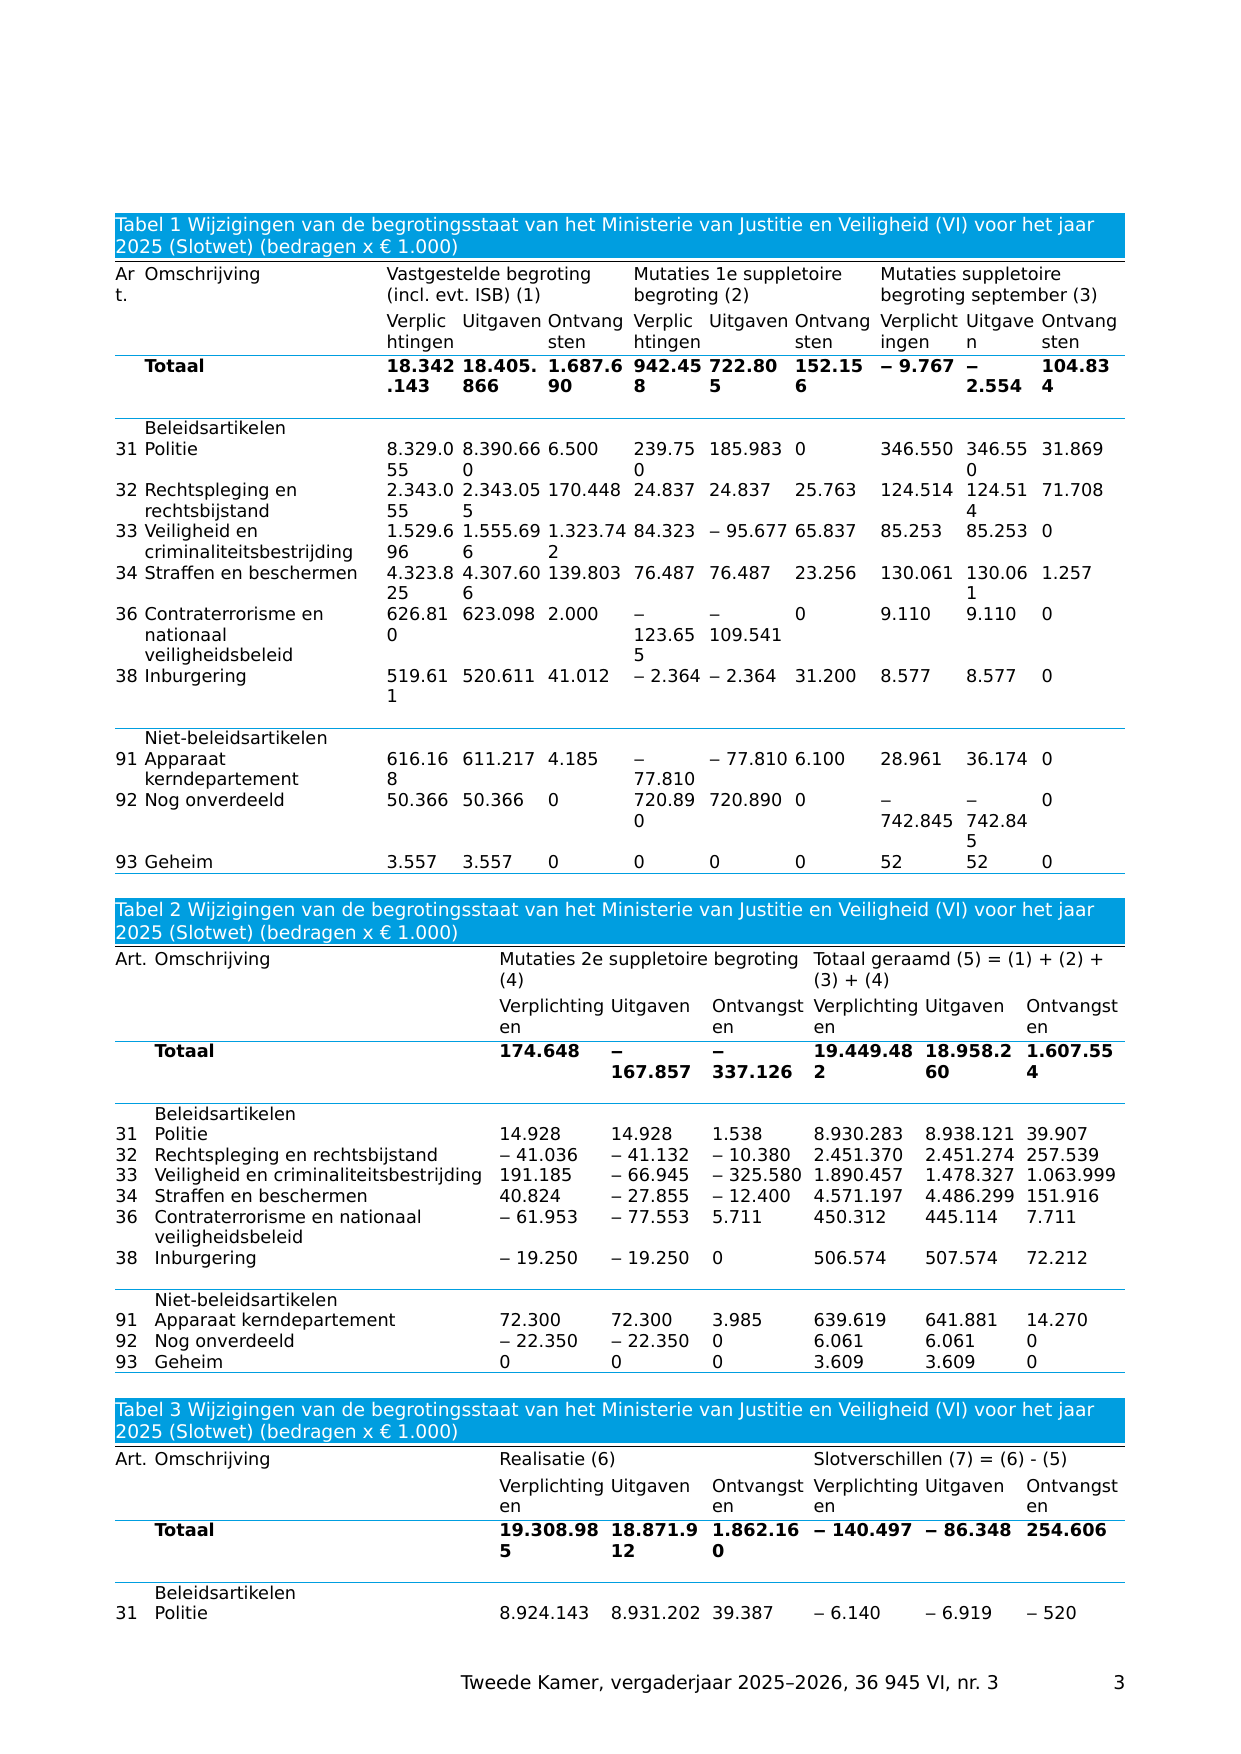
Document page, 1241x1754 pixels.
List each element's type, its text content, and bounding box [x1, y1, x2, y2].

table_cell [1023, 1104, 1125, 1124]
table_cell 0 [1039, 790, 1125, 852]
table_cell Totaal [141, 356, 383, 397]
table_cell 104.834 [1039, 356, 1125, 397]
table_cell 0 [709, 1352, 810, 1372]
table_cell 31 [115, 1603, 151, 1624]
table_cell 174.648 [496, 1042, 608, 1082]
table_cell 2.451.370 [810, 1145, 922, 1165]
table_cell Omschrijving [141, 262, 383, 308]
table_cell 641.881 [922, 1310, 1023, 1331]
table_cell 2.343.055 [459, 480, 545, 521]
table_cell Apparaat kerndepartement [151, 1310, 496, 1331]
table_cell 8.924.143 [496, 1603, 608, 1624]
table_cell Politie [151, 1603, 496, 1624]
table_cell 8.931.202 [608, 1603, 709, 1624]
table_cell 18.871.912 [608, 1521, 709, 1561]
table_cell 185.983 [706, 439, 792, 480]
table_cell 3.557 [459, 852, 545, 872]
table_cell 0 [1039, 521, 1125, 563]
table_cell [1039, 419, 1125, 439]
table_cell ‒ 77.810 [706, 749, 792, 790]
table_cell [496, 1104, 608, 1124]
table_cell 31.869 [1039, 439, 1125, 480]
table_cell [810, 1269, 922, 1289]
table_cell 151.916 [1023, 1186, 1125, 1207]
table_cell Veiligheid en criminaliteitsbestrijding [141, 521, 383, 563]
table_cell 0 [706, 852, 792, 872]
table_cell Geheim [151, 1352, 496, 1372]
table_cell 9.110 [963, 604, 1038, 666]
table_cell [810, 1583, 922, 1603]
table_cell 52 [963, 852, 1038, 872]
table_cell ‒ 66.945 [608, 1165, 709, 1186]
table_cell 31 [115, 439, 141, 480]
table_cell [1023, 1083, 1125, 1103]
table_cell [115, 994, 151, 1041]
table_cell 93 [115, 852, 141, 872]
table_cell [151, 1473, 496, 1520]
table_cell 6.061 [922, 1331, 1023, 1352]
table_cell 0 [1039, 666, 1125, 707]
table_cell [706, 729, 792, 749]
table_cell [630, 707, 706, 728]
table_cell 0 [545, 790, 630, 852]
table_cell 23.256 [792, 563, 877, 604]
table_cell [1039, 729, 1125, 749]
table_cell Ontvangsten [709, 994, 810, 1041]
table_cell [1039, 707, 1125, 728]
table_cell [115, 1473, 151, 1520]
table_cell ‒ 19.250 [608, 1248, 709, 1268]
table_cell 50.366 [459, 790, 545, 852]
table_cell Contraterrorisme en nationaal veiligheidsbeleid [141, 604, 383, 666]
table_cell [963, 707, 1038, 728]
table_cell 6.100 [792, 749, 877, 790]
table_cell [384, 707, 459, 728]
table_cell 34 [115, 1186, 151, 1207]
table_cell 0 [792, 604, 877, 666]
table_cell 4.323.825 [384, 563, 459, 604]
table_cell Nog onverdeeld [141, 790, 383, 852]
table_cell Politie [151, 1124, 496, 1145]
table_cell Beleidsartikelen [141, 419, 383, 439]
table_cell 72.300 [608, 1310, 709, 1331]
table_cell 0 [709, 1248, 810, 1268]
table_cell 24.837 [630, 480, 706, 521]
table_cell [922, 1083, 1023, 1103]
table_cell ‒ 2.364 [706, 666, 792, 707]
table_cell [384, 729, 459, 749]
table_cell [963, 397, 1038, 418]
table_cell 239.750 [630, 439, 706, 480]
table_cell ‒ 41.036 [496, 1145, 608, 1165]
table_cell 4.486.299 [922, 1186, 1023, 1207]
table_cell 0 [630, 852, 706, 872]
table_cell Ontvangsten [709, 1473, 810, 1520]
table_cell Ontvangsten [792, 308, 877, 355]
table_cell 92 [115, 1331, 151, 1352]
table_cell Mutaties 2e suppletoire begroting (4) [496, 947, 810, 993]
table_cell 31.200 [792, 666, 877, 707]
table_cell [141, 308, 383, 355]
table_cell Omschrijving [151, 1447, 496, 1473]
table_cell Ontvangsten [1023, 1473, 1125, 1520]
table_cell [115, 729, 141, 749]
table_cell Beleidsartikelen [151, 1583, 496, 1603]
table_cell ‒ 95.677 [706, 521, 792, 563]
table_cell [706, 419, 792, 439]
table_cell Ontvangsten [545, 308, 630, 355]
table_cell 14.928 [608, 1124, 709, 1145]
table_cell [151, 1561, 496, 1582]
table_cell 2.451.274 [922, 1145, 1023, 1165]
table_cell [496, 1561, 608, 1582]
table_cell Verplichtingen [496, 994, 608, 1041]
table_cell [608, 1083, 709, 1103]
table_cell 6.061 [810, 1331, 922, 1352]
table_cell Geheim [141, 852, 383, 872]
table_cell 152.156 [792, 356, 877, 397]
table_cell 170.448 [545, 480, 630, 521]
table_cell [545, 397, 630, 418]
table_cell [384, 419, 459, 439]
table_cell [706, 707, 792, 728]
table_cell 0 [1039, 749, 1125, 790]
table_cell 18.342.143 [384, 356, 459, 397]
table_cell [151, 1083, 496, 1103]
table_cell 1.538 [709, 1124, 810, 1145]
table_cell Art. [115, 262, 141, 308]
table_cell 0 [792, 439, 877, 480]
table_cell Omschrijving [151, 947, 496, 993]
table_cell [792, 707, 877, 728]
table_cell 72.300 [496, 1310, 608, 1331]
table_cell ‒ 41.132 [608, 1145, 709, 1165]
table_cell 38 [115, 1248, 151, 1268]
table_cell [1039, 397, 1125, 418]
table_cell 8.938.121 [922, 1124, 1023, 1145]
table_cell [608, 1583, 709, 1603]
table_cell 36 [115, 604, 141, 666]
table_cell 2.000 [545, 604, 630, 666]
table_cell [496, 1083, 608, 1103]
table_cell [545, 729, 630, 749]
table_cell 32 [115, 1145, 151, 1165]
table_cell 1.478.327 [922, 1165, 1023, 1186]
table_cell [115, 1290, 151, 1310]
table_cell 14.270 [1023, 1310, 1125, 1331]
table_cell ‒ 86.348 [922, 1521, 1023, 1561]
table_cell [545, 419, 630, 439]
table_cell [459, 419, 545, 439]
table_cell 4.185 [545, 749, 630, 790]
table_cell 4.571.197 [810, 1186, 922, 1207]
table_cell ‒ 6.919 [922, 1603, 1023, 1624]
table_cell Politie [141, 439, 383, 480]
table_cell [630, 397, 706, 418]
table_cell [792, 397, 877, 418]
table_cell 0 [1023, 1352, 1125, 1372]
table_cell 1.323.742 [545, 521, 630, 563]
table_cell 50.366 [384, 790, 459, 852]
table_cell Realisatie (6) [496, 1447, 810, 1473]
table_cell 346.550 [877, 439, 963, 480]
table_cell ‒ 109.541 [706, 604, 792, 666]
table_cell Totaal geraamd (5) = (1) + (2) + (3) + (4) [810, 947, 1125, 993]
table_cell 611.217 [459, 749, 545, 790]
table_cell [151, 994, 496, 1041]
table_cell 19.308.985 [496, 1521, 608, 1561]
table_cell [115, 1104, 151, 1124]
table_cell 1.607.554 [1023, 1042, 1125, 1082]
table_cell 32 [115, 480, 141, 521]
table_cell 3.985 [709, 1310, 810, 1331]
table_cell [608, 1269, 709, 1289]
table_cell ‒ 77.810 [630, 749, 706, 790]
table_cell [115, 356, 141, 397]
table_cell 8.577 [877, 666, 963, 707]
table_cell 346.550 [963, 439, 1038, 480]
table_cell [115, 1583, 151, 1603]
table_cell Inburgering [141, 666, 383, 707]
table_cell [115, 1269, 151, 1289]
table_cell 1.687.690 [545, 356, 630, 397]
table_cell [810, 1290, 922, 1310]
table_cell ‒ 9.767 [877, 356, 963, 397]
table_cell 8.577 [963, 666, 1038, 707]
table_cell [115, 397, 141, 418]
table_cell 34 [115, 563, 141, 604]
table_cell 5.711 [709, 1207, 810, 1248]
table_cell 3.609 [810, 1352, 922, 1372]
table_cell Uitgaven [608, 1473, 709, 1520]
table_cell 14.928 [496, 1124, 608, 1145]
table_cell [545, 707, 630, 728]
table_cell 0 [545, 852, 630, 872]
table_cell 2.343.055 [384, 480, 459, 521]
table_cell Uitgaven [922, 1473, 1023, 1520]
table_cell 507.574 [922, 1248, 1023, 1268]
table_cell [630, 729, 706, 749]
table_cell 24.837 [706, 480, 792, 521]
table_cell [459, 397, 545, 418]
table_cell [608, 1561, 709, 1582]
table_cell 0 [709, 1331, 810, 1352]
table_cell [709, 1269, 810, 1289]
table_cell [709, 1290, 810, 1310]
table_cell 639.619 [810, 1310, 922, 1331]
table_cell 616.168 [384, 749, 459, 790]
table_cell [115, 1083, 151, 1103]
table_cell 18.958.260 [922, 1042, 1023, 1082]
table_cell 76.487 [706, 563, 792, 604]
table_cell ‒ 2.364 [630, 666, 706, 707]
table_cell ‒ 123.655 [630, 604, 706, 666]
table_cell 0 [792, 790, 877, 852]
table_cell ‒ 140.497 [810, 1521, 922, 1561]
table_cell Ontvangsten [1039, 308, 1125, 355]
table_cell [877, 397, 963, 418]
table_cell Verplichtingen [810, 994, 922, 1041]
table_cell 130.061 [963, 563, 1038, 604]
table_cell 3.557 [384, 852, 459, 872]
table_cell 8.329.055 [384, 439, 459, 480]
table_cell 124.514 [963, 480, 1038, 521]
table_cell 39.387 [709, 1603, 810, 1624]
table_cell 7.711 [1023, 1207, 1125, 1248]
table_cell Uitgaven [608, 994, 709, 1041]
table_cell [115, 1042, 151, 1082]
table_cell [496, 1290, 608, 1310]
table_cell [877, 419, 963, 439]
table_cell ‒ 61.953 [496, 1207, 608, 1248]
table_cell ‒ 325.580 [709, 1165, 810, 1186]
table_cell 38 [115, 666, 141, 707]
table_cell Art. [115, 1447, 151, 1473]
table_cell 1.555.696 [459, 521, 545, 563]
table_cell ‒ 27.855 [608, 1186, 709, 1207]
table_cell 92 [115, 790, 141, 852]
table_cell 445.114 [922, 1207, 1023, 1248]
table_cell Uitgaven [706, 308, 792, 355]
table_cell [709, 1583, 810, 1603]
table_cell Apparaat kerndepartement [141, 749, 383, 790]
table_cell Verplichtingen [810, 1473, 922, 1520]
table_cell 1.529.696 [384, 521, 459, 563]
table_cell 0 [1039, 604, 1125, 666]
table_cell Uitgaven [922, 994, 1023, 1041]
table_cell [115, 707, 141, 728]
table_cell [709, 1104, 810, 1124]
table_cell [141, 397, 383, 418]
table_cell 1.063.999 [1023, 1165, 1125, 1186]
table_cell [810, 1104, 922, 1124]
table_cell 36.174 [963, 749, 1038, 790]
table_cell [459, 707, 545, 728]
table_cell [706, 397, 792, 418]
table_cell ‒ 22.350 [496, 1331, 608, 1352]
table_cell [922, 1269, 1023, 1289]
table_cell 33 [115, 1165, 151, 1186]
table_cell Verplichtingen [496, 1473, 608, 1520]
table_cell 31 [115, 1124, 151, 1145]
table_cell [496, 1583, 608, 1603]
table_cell ‒ 10.380 [709, 1145, 810, 1165]
table_cell ‒ 12.400 [709, 1186, 810, 1207]
table_cell [141, 707, 383, 728]
table_cell [922, 1104, 1023, 1124]
table_cell [115, 419, 141, 439]
table_cell Rechtspleging en rechtsbijstand [141, 480, 383, 521]
table_cell [810, 1083, 922, 1103]
table_cell 450.312 [810, 1207, 922, 1248]
table_cell 520.611 [459, 666, 545, 707]
table_cell [1023, 1561, 1125, 1582]
table_cell Beleidsartikelen [151, 1104, 496, 1124]
table_cell [877, 729, 963, 749]
table_cell [709, 1083, 810, 1103]
table_cell Uitgaven [459, 308, 545, 355]
table_cell Straffen en beschermen [141, 563, 383, 604]
table_cell 254.606 [1023, 1521, 1125, 1561]
table_cell Ontvangsten [1023, 994, 1125, 1041]
table_cell 139.803 [545, 563, 630, 604]
table_cell 8.390.660 [459, 439, 545, 480]
table_cell 623.098 [459, 604, 545, 666]
table_cell 76.487 [630, 563, 706, 604]
table_cell 91 [115, 1310, 151, 1331]
table_cell [922, 1583, 1023, 1603]
table_cell 40.824 [496, 1186, 608, 1207]
table_cell Verplichtingen [384, 308, 459, 355]
table_cell 33 [115, 521, 141, 563]
table_cell Veiligheid en criminaliteitsbestrijding [151, 1165, 496, 1186]
table_cell Uitgaven [963, 308, 1038, 355]
table_cell Rechtspleging en rechtsbijstand [151, 1145, 496, 1165]
table_cell 626.810 [384, 604, 459, 666]
table_cell ‒ 22.350 [608, 1331, 709, 1352]
table_cell 28.961 [877, 749, 963, 790]
table_cell 72.212 [1023, 1248, 1125, 1268]
table_cell Nog onverdeeld [151, 1331, 496, 1352]
table_cell Mutaties suppletoire begroting september (3) [877, 262, 1125, 308]
table_cell [459, 729, 545, 749]
table_cell 71.708 [1039, 480, 1125, 521]
table_cell 720.890 [630, 790, 706, 852]
table_cell Art. [115, 947, 151, 993]
table_cell 6.500 [545, 439, 630, 480]
table_cell ‒ 6.140 [810, 1603, 922, 1624]
table_cell 19.449.482 [810, 1042, 922, 1082]
table_cell Verplichtingen [630, 308, 706, 355]
table_cell Inburgering [151, 1248, 496, 1268]
table_cell 85.253 [877, 521, 963, 563]
table_cell 0 [792, 852, 877, 872]
table_cell 942.458 [630, 356, 706, 397]
table_cell 36 [115, 1207, 151, 1248]
table_cell 1.257 [1039, 563, 1125, 604]
table_cell 84.323 [630, 521, 706, 563]
table_cell Niet-beleidsartikelen [151, 1290, 496, 1310]
table_cell 65.837 [792, 521, 877, 563]
table_cell 85.253 [963, 521, 1038, 563]
table_cell [922, 1561, 1023, 1582]
table_cell ‒ 742.845 [877, 790, 963, 852]
table_cell [151, 1269, 496, 1289]
table_cell [1023, 1583, 1125, 1603]
table_cell ‒ 520 [1023, 1603, 1125, 1624]
table_cell 18.405.866 [459, 356, 545, 397]
table_cell Slotverschillen (7) = (6) - (5) [810, 1447, 1125, 1473]
table_cell 0 [1039, 852, 1125, 872]
table_cell [384, 397, 459, 418]
table_cell [115, 1521, 151, 1561]
table_cell 720.890 [706, 790, 792, 852]
table_cell Straffen en beschermen [151, 1186, 496, 1207]
table_cell 1.890.457 [810, 1165, 922, 1186]
table_cell 52 [877, 852, 963, 872]
table_cell [115, 308, 141, 355]
table_cell 257.539 [1023, 1145, 1125, 1165]
table_cell 124.514 [877, 480, 963, 521]
table_cell 130.061 [877, 563, 963, 604]
table_cell [877, 707, 963, 728]
table_cell ‒ 19.250 [496, 1248, 608, 1268]
table_cell 4.307.606 [459, 563, 545, 604]
table_cell Vastgestelde begroting (incl. evt. ISB) (1) [384, 262, 630, 308]
table_cell 25.763 [792, 480, 877, 521]
table_cell [963, 419, 1038, 439]
table_cell 91 [115, 749, 141, 790]
table_cell ‒ 742.845 [963, 790, 1038, 852]
table_cell ‒ 167.857 [608, 1042, 709, 1082]
table_cell [1023, 1290, 1125, 1310]
table_cell Contraterrorisme en nationaal veiligheidsbeleid [151, 1207, 496, 1248]
table_cell 41.012 [545, 666, 630, 707]
table_cell [709, 1561, 810, 1582]
table_cell Totaal [151, 1042, 496, 1082]
table_cell 519.611 [384, 666, 459, 707]
table_cell [810, 1561, 922, 1582]
table_cell Mutaties 1e suppletoire begroting (2) [630, 262, 877, 308]
table_cell 39.907 [1023, 1124, 1125, 1145]
table_cell [608, 1104, 709, 1124]
table_cell 93 [115, 1352, 151, 1372]
table_cell 722.805 [706, 356, 792, 397]
table_cell [115, 1561, 151, 1582]
table_cell 9.110 [877, 604, 963, 666]
table_cell [963, 729, 1038, 749]
table_cell 0 [496, 1352, 608, 1372]
table_cell [792, 729, 877, 749]
table_cell ‒ 337.126 [709, 1042, 810, 1082]
table_cell Totaal [151, 1521, 496, 1561]
table_cell [922, 1290, 1023, 1310]
table_cell [630, 419, 706, 439]
table_cell 191.185 [496, 1165, 608, 1186]
table_cell Verplichtingen [877, 308, 963, 355]
table_cell ‒ 77.553 [608, 1207, 709, 1248]
table_cell 3.609 [922, 1352, 1023, 1372]
table_cell ‒ 2.554 [963, 356, 1038, 397]
table_cell [792, 419, 877, 439]
table_cell Niet-beleidsartikelen [141, 729, 383, 749]
table_cell 8.930.283 [810, 1124, 922, 1145]
table_cell 0 [608, 1352, 709, 1372]
table_cell [608, 1290, 709, 1310]
table_cell 506.574 [810, 1248, 922, 1268]
table_cell [496, 1269, 608, 1289]
table_cell 1.862.160 [709, 1521, 810, 1561]
table_cell [1023, 1269, 1125, 1289]
table_cell 0 [1023, 1331, 1125, 1352]
